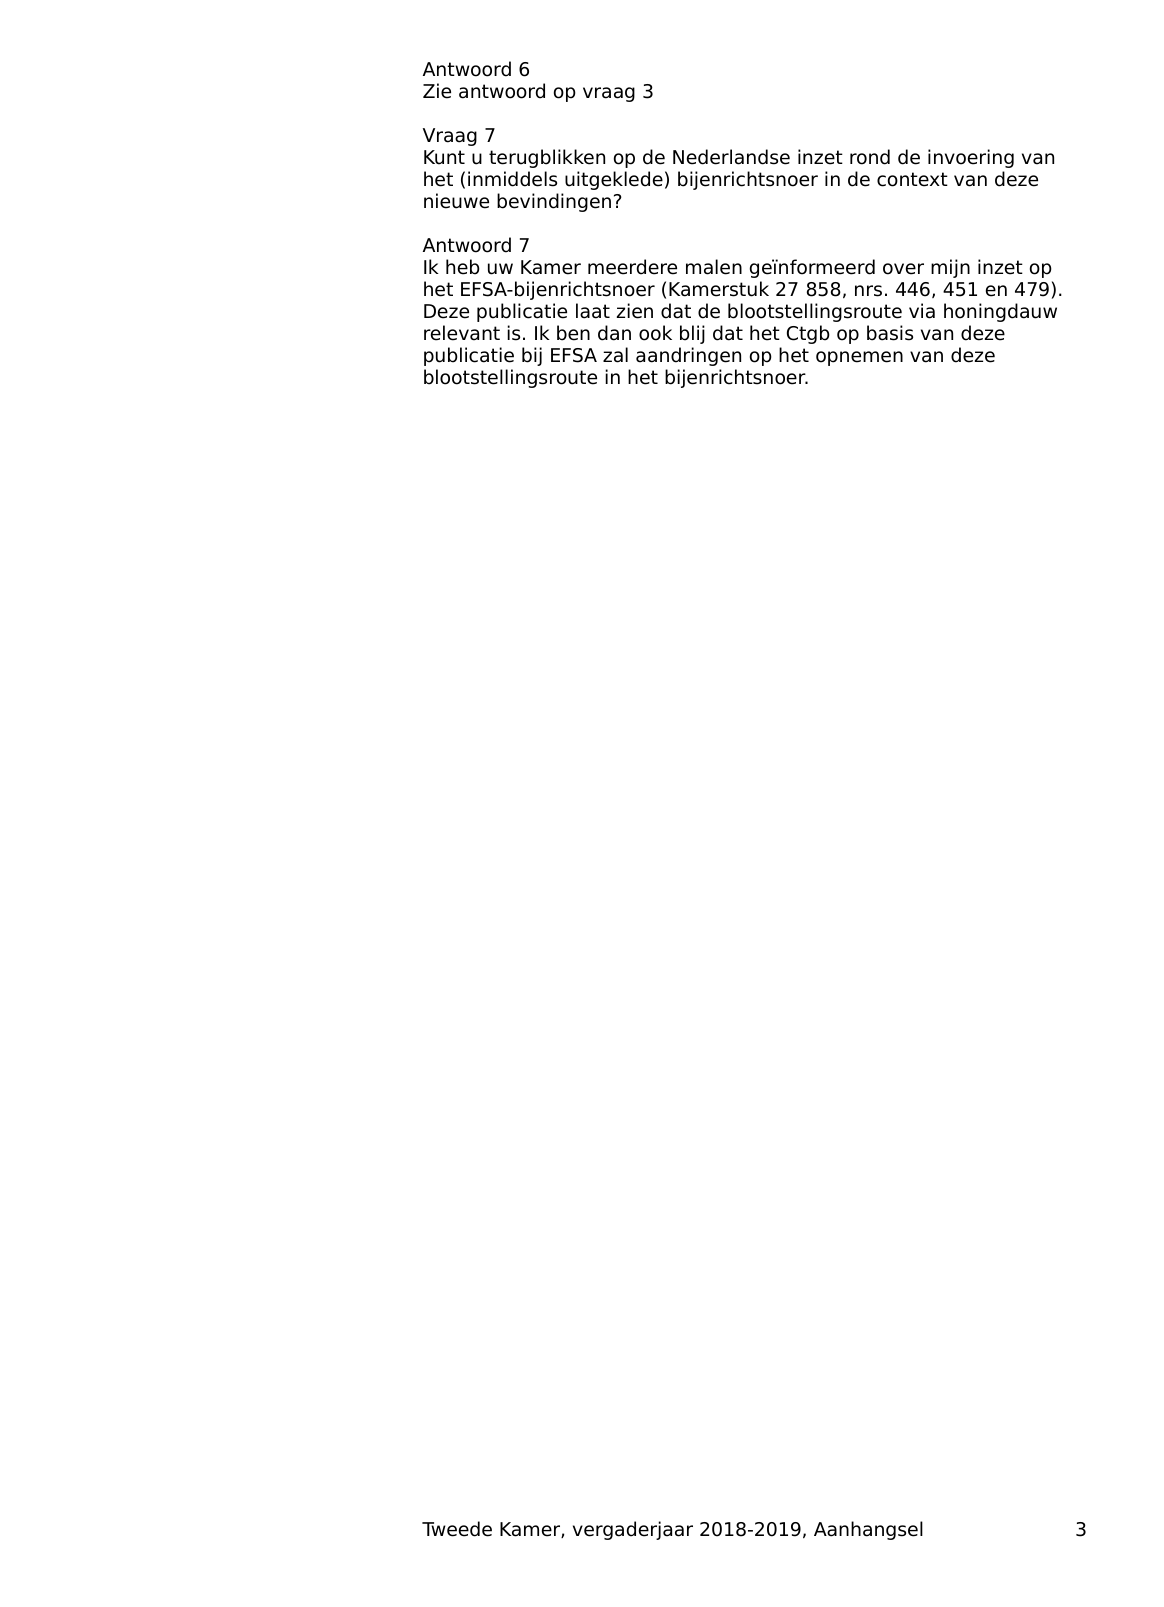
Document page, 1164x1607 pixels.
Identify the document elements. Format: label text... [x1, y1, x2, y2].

text Antwoord 6 [422, 59, 1087, 81]
text Vraag 7 [422, 125, 1087, 147]
text Ik heb uw Kamer meerdere malen geïnformeerd over mijn inzet op het EFSA-bijenrichtsnoer (Kamerstuk 27 858, nrs. 446, 451 en 479). Deze publicatie laat zien dat de blootstellingsroute via honingdauw relevant is. Ik ben dan ook blij dat het Ctgb op basis van deze publicatie bij EFSA zal aandringen op het opnemen van deze blootstellingsroute in het bijenrichtsnoer. [422, 257, 1087, 389]
text Zie antwoord op vraag 3 [422, 81, 1087, 103]
text Kunt u terugblikken op de Nederlandse inzet rond de invoering van het (inmiddels uitgeklede) bijenrichtsnoer in de context van deze nieuwe bevindingen? [422, 147, 1087, 213]
text Antwoord 7 [422, 235, 1087, 257]
